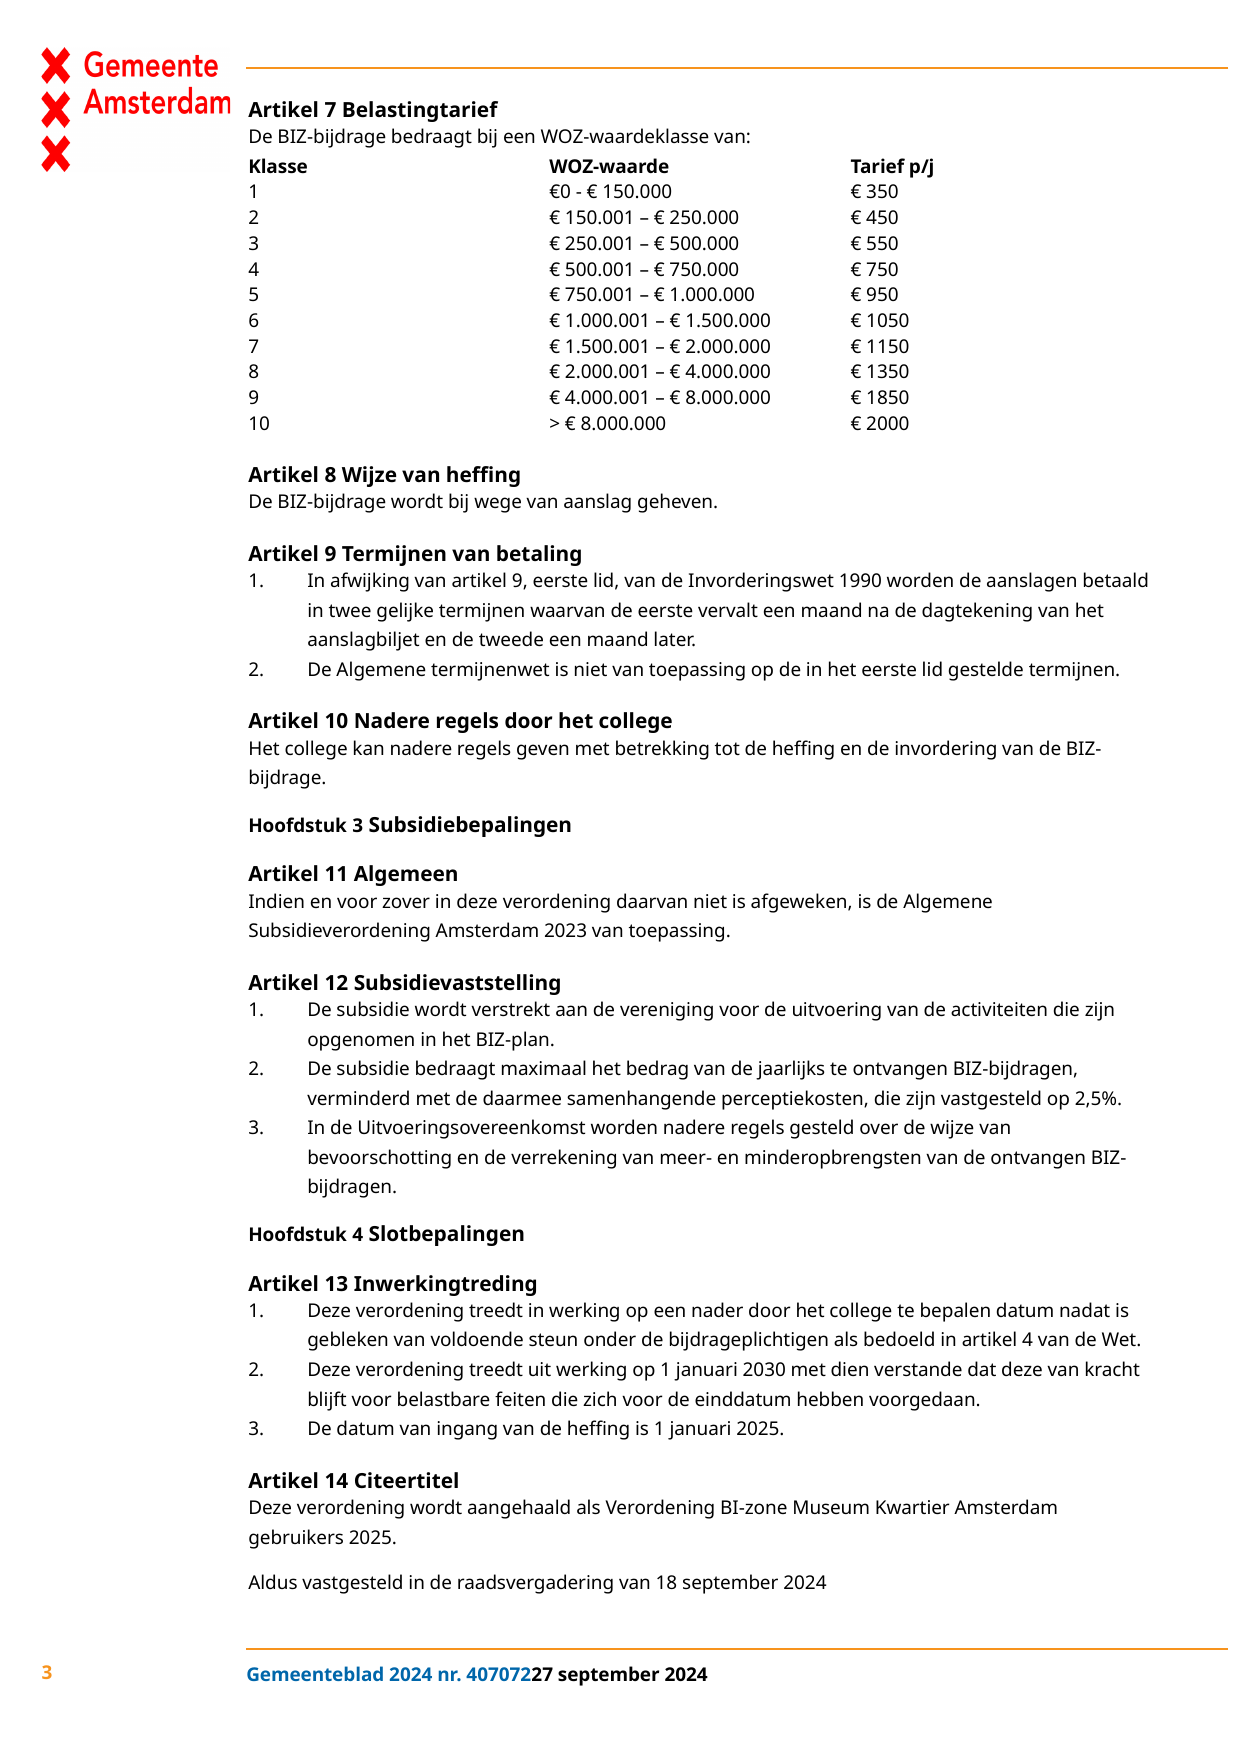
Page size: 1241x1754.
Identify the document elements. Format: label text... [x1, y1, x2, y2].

table_cell € 1050 [850, 307, 1152, 333]
text Artikel 10 Nadere regels door het college [248, 706, 1152, 735]
table_cell 2 [248, 204, 549, 230]
list In de Uitvoeringsovereenkomst worden nadere regels gesteld over de wijze van bevoorschotting en de verrekening van meer- en minderopbrengsten van de ontvangen BIZ-bijdragen. [248, 1114, 1152, 1199]
table_cell € 450 [850, 204, 1152, 230]
table_cell €0 - € 150.000 [549, 179, 850, 204]
text Aldus vastgesteld in de raadsvergadering van 18 september 2024 [248, 1569, 1152, 1595]
list De subsidie wordt verstrekt aan de vereniging voor de uitvoering van de activiteiten die zijn opgenomen in het BIZ-plan. [248, 996, 1152, 1052]
table_cell € 750.001 – € 1.000.000 [549, 282, 850, 307]
text Artikel 13 Inwerkingtreding [248, 1269, 1152, 1297]
list De datum van ingang van de heffing is 1 januari 2025. [248, 1415, 1152, 1441]
table_cell € 550 [850, 230, 1152, 256]
table_cell € 350 [850, 179, 1152, 204]
text Deze verordening wordt aangehaald als Verordening BI-zone Museum Kwartier Amsterdam gebruikers 2025. [248, 1494, 1152, 1549]
list Deze verordening treedt uit werking op 1 januari 2030 met dien verstande dat deze van kracht blijft voor belastbare feiten die zich voor de einddatum hebben voorgedaan. [248, 1356, 1152, 1412]
table_cell € 750 [850, 256, 1152, 282]
table_cell 4 [248, 256, 549, 282]
table_header Klasse [248, 153, 549, 179]
table_cell € 250.001 – € 500.000 [549, 230, 850, 256]
table_cell € 1350 [850, 359, 1152, 384]
list Deze verordening treedt in werking op een nader door het college te bepalen datum nadat is gebleken van voldoende steun onder de bijdrageplichtigen als bedoeld in artikel 4 van de Wet. [248, 1297, 1152, 1352]
text Hoofdstuk 4 Slotbepalingen [248, 1219, 1152, 1248]
text Het college kan nadere regels geven met betrekking tot de heffing en de invordering van de BIZ-bijdrage. [248, 735, 1152, 790]
table_header WOZ-waarde [549, 153, 850, 179]
list De Algemene termijnenwet is niet van toepassing op de in het eerste lid gestelde termijnen. [248, 656, 1152, 682]
table_cell € 1.000.001 – € 1.500.000 [549, 307, 850, 333]
table_cell € 2000 [850, 410, 1152, 436]
text Artikel 7 Belastingtarief [248, 95, 1152, 123]
table_cell € 2.000.001 – € 4.000.000 [549, 359, 850, 384]
table_cell € 1850 [850, 385, 1152, 410]
table_header Tarief p/j [850, 153, 1152, 179]
table_cell € 1150 [850, 333, 1152, 359]
text Indien en voor zover in deze verordening daarvan niet is afgeweken, is de Algemene Subsidieverordening Amsterdam 2023 van toepassing. [248, 888, 1152, 943]
text Artikel 12 Subsidievaststelling [248, 968, 1152, 996]
text Hoofdstuk 3 Subsidiebepalingen [248, 810, 1152, 838]
table_cell 1 [248, 179, 549, 204]
text De BIZ-bijdrage wordt bij wege van aanslag geheven. [248, 488, 1152, 514]
text Artikel 11 Algemeen [248, 859, 1152, 888]
table_cell 3 [248, 230, 549, 256]
text De BIZ-bijdrage bedraagt bij een WOZ-waardeklasse van: [248, 123, 1152, 149]
table_cell € 1.500.001 – € 2.000.000 [549, 333, 850, 359]
table_cell 5 [248, 282, 549, 307]
table_cell > € 8.000.000 [549, 410, 850, 436]
text Artikel 9 Termijnen van betaling [248, 539, 1152, 567]
table_cell € 950 [850, 282, 1152, 307]
table_cell 6 [248, 307, 549, 333]
table_cell 10 [248, 410, 549, 436]
text Artikel 14 Citeertitel [248, 1466, 1152, 1494]
table_cell € 150.001 – € 250.000 [549, 204, 850, 230]
picture [41, 47, 231, 172]
table_cell 8 [248, 359, 549, 384]
text Artikel 8 Wijze van heffing [248, 460, 1152, 488]
table_cell 9 [248, 385, 549, 410]
table_cell € 500.001 – € 750.000 [549, 256, 850, 282]
list De subsidie bedraagt maximaal het bedrag van de jaarlijks te ontvangen BIZ-bijdragen, verminderd met de daarmee samenhangende perceptiekosten, die zijn vastgesteld op 2,5%. [248, 1055, 1152, 1111]
table_cell 7 [248, 333, 549, 359]
table_cell € 4.000.001 – € 8.000.000 [549, 385, 850, 410]
list In afwijking van artikel 9, eerste lid, van de Invorderingswet 1990 worden de aanslagen betaald in twee gelijke termijnen waarvan de eerste vervalt een maand na de dagtekening van het aanslagbiljet en de tweede een maand later. [248, 567, 1152, 652]
